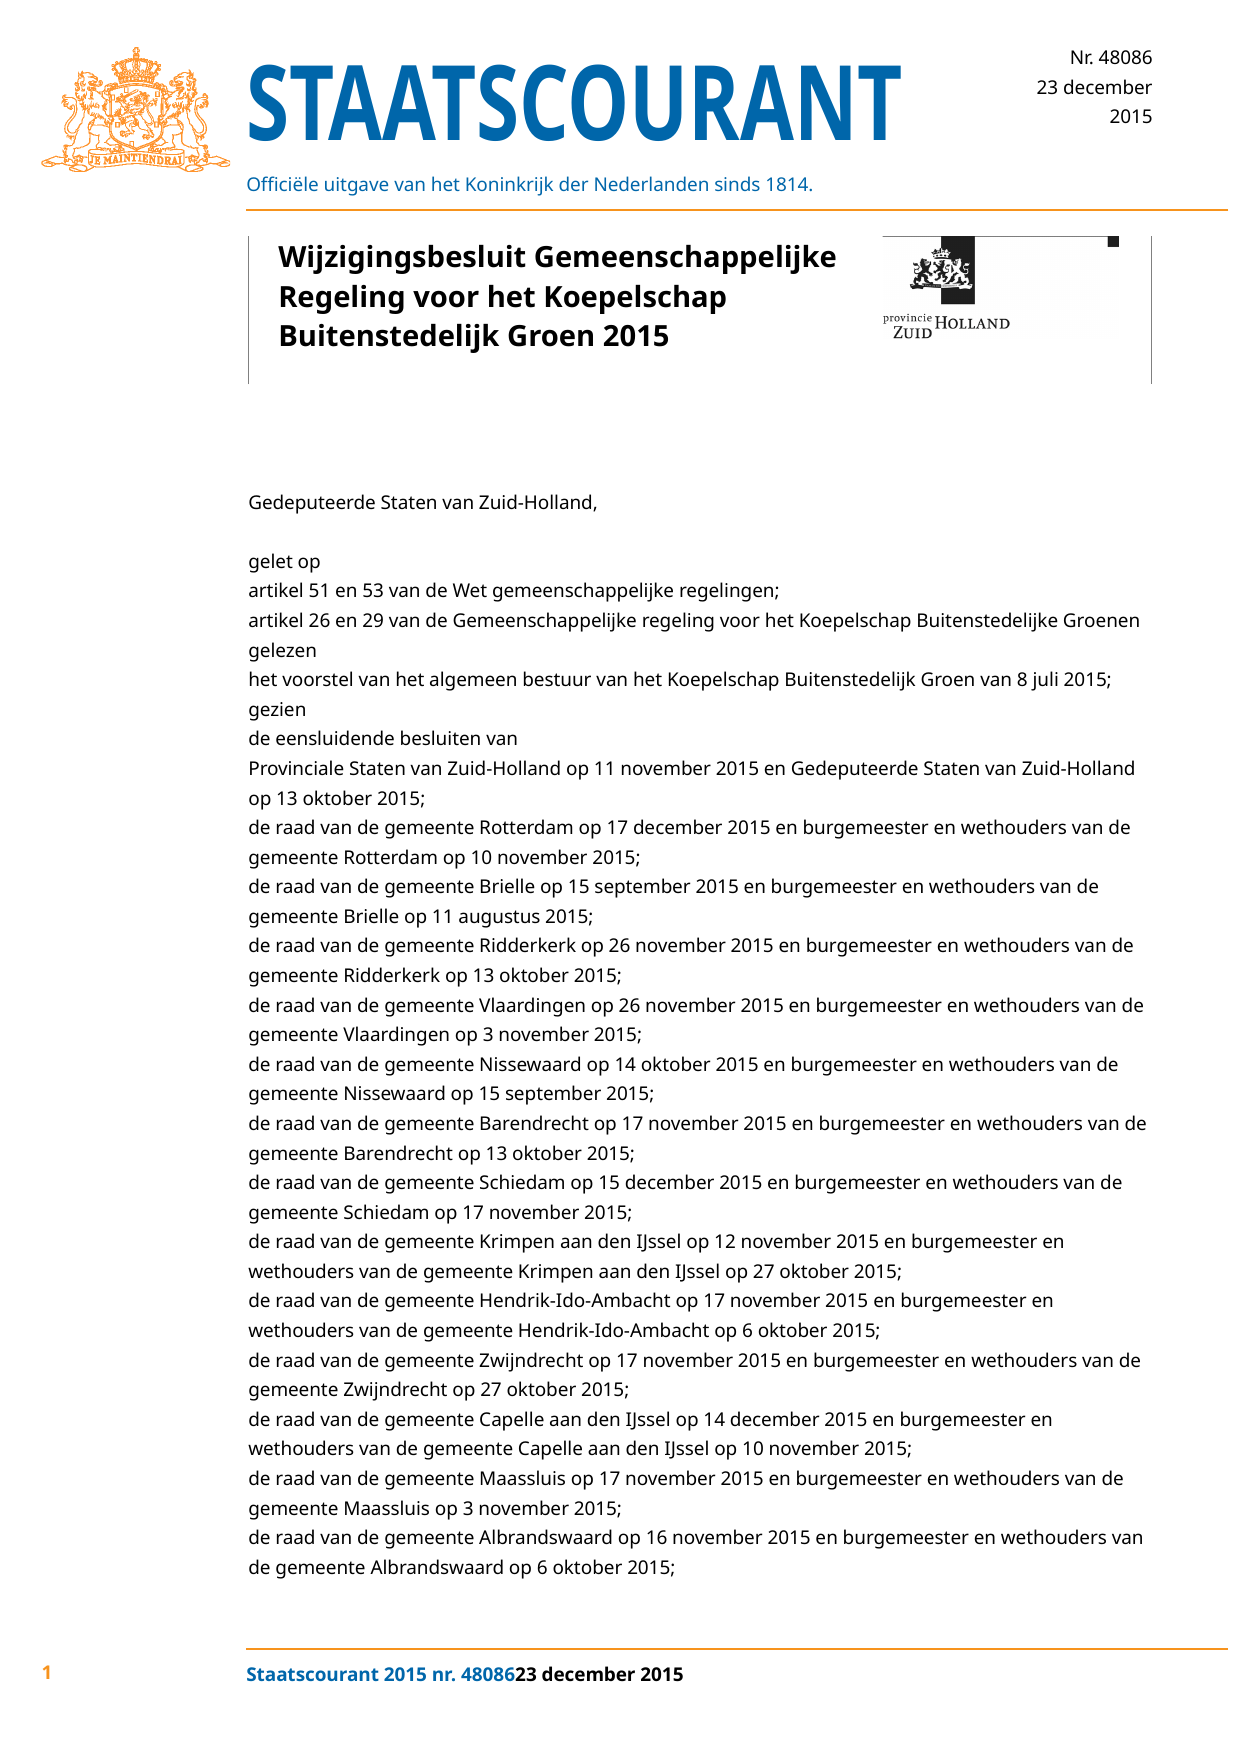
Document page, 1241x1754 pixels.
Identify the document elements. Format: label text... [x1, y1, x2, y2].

picture [41, 47, 231, 172]
table_header Wijzigingsbesluit Gemeenschappelijke Regeling voor het Koepelschap Buitenstedelijk Groen 2015 [249, 236, 850, 384]
text de raad van de gemeente Maassluis op 17 november 2015 en burgemeester en wethouders van de gemeente Maassluis op 3 november 2015; [248, 1465, 1152, 1521]
text de raad van de gemeente Hendrik-Ido-Ambacht op 17 november 2015 en burgemeester en wethouders van de gemeente Hendrik-Ido-Ambacht op 6 oktober 2015; [248, 1288, 1152, 1343]
text de raad van de gemeente Nissewaard op 14 oktober 2015 en burgemeester en wethouders van de gemeente Nissewaard op 15 september 2015; [248, 1051, 1152, 1106]
text de raad van de gemeente Vlaardingen op 26 november 2015 en burgemeester en wethouders van de gemeente Vlaardingen op 3 november 2015; [248, 992, 1152, 1047]
text artikel 51 en 53 van de Wet gemeenschappelijke regelingen; [248, 578, 1152, 603]
table_header [850, 236, 1151, 384]
text artikel 26 en 29 van de Gemeenschappelijke regeling voor het Koepelschap Buitenstedelijke Groenen gelezen [248, 607, 1152, 663]
text de raad van de gemeente Albrandswaard op 16 november 2015 en burgemeester en wethouders van de gemeente Albrandswaard op 6 oktober 2015; [248, 1524, 1152, 1580]
text gezien [248, 696, 1152, 722]
text de raad van de gemeente Rotterdam op 17 december 2015 en burgemeester en wethouders van de gemeente Rotterdam op 10 november 2015; [248, 814, 1152, 870]
text de raad van de gemeente Ridderkerk op 26 november 2015 en burgemeester en wethouders van de gemeente Ridderkerk op 13 oktober 2015; [248, 933, 1152, 988]
text de raad van de gemeente Schiedam op 15 december 2015 en burgemeester en wethouders van de gemeente Schiedam op 17 november 2015; [248, 1169, 1152, 1225]
text het voorstel van het algemeen bestuur van het Koepelschap Buitenstedelijk Groen van 8 juli 2015; [248, 666, 1152, 692]
picture [882, 236, 1119, 339]
text de raad van de gemeente Capelle aan den IJssel op 14 december 2015 en burgemeester en wethouders van de gemeente Capelle aan den IJssel op 10 november 2015; [248, 1406, 1152, 1461]
text de raad van de gemeente Zwijndrecht op 17 november 2015 en burgemeester en wethouders van de gemeente Zwijndrecht op 27 oktober 2015; [248, 1347, 1152, 1402]
text gelet op [248, 548, 1152, 574]
text de eensluidende besluiten van [248, 726, 1152, 751]
text Provinciale Staten van Zuid-Holland op 11 november 2015 en Gedeputeerde Staten van Zuid-Holland op 13 oktober 2015; [248, 755, 1152, 811]
text Gedeputeerde Staten van Zuid-Holland, [248, 489, 1152, 515]
text de raad van de gemeente Brielle op 15 september 2015 en burgemeester en wethouders van de gemeente Brielle op 11 augustus 2015; [248, 873, 1152, 929]
text de raad van de gemeente Krimpen aan den IJssel op 12 november 2015 en burgemeester en wethouders van de gemeente Krimpen aan den IJssel op 27 oktober 2015; [248, 1228, 1152, 1284]
text de raad van de gemeente Barendrecht op 17 november 2015 en burgemeester en wethouders van de gemeente Barendrecht op 13 oktober 2015; [248, 1110, 1152, 1166]
